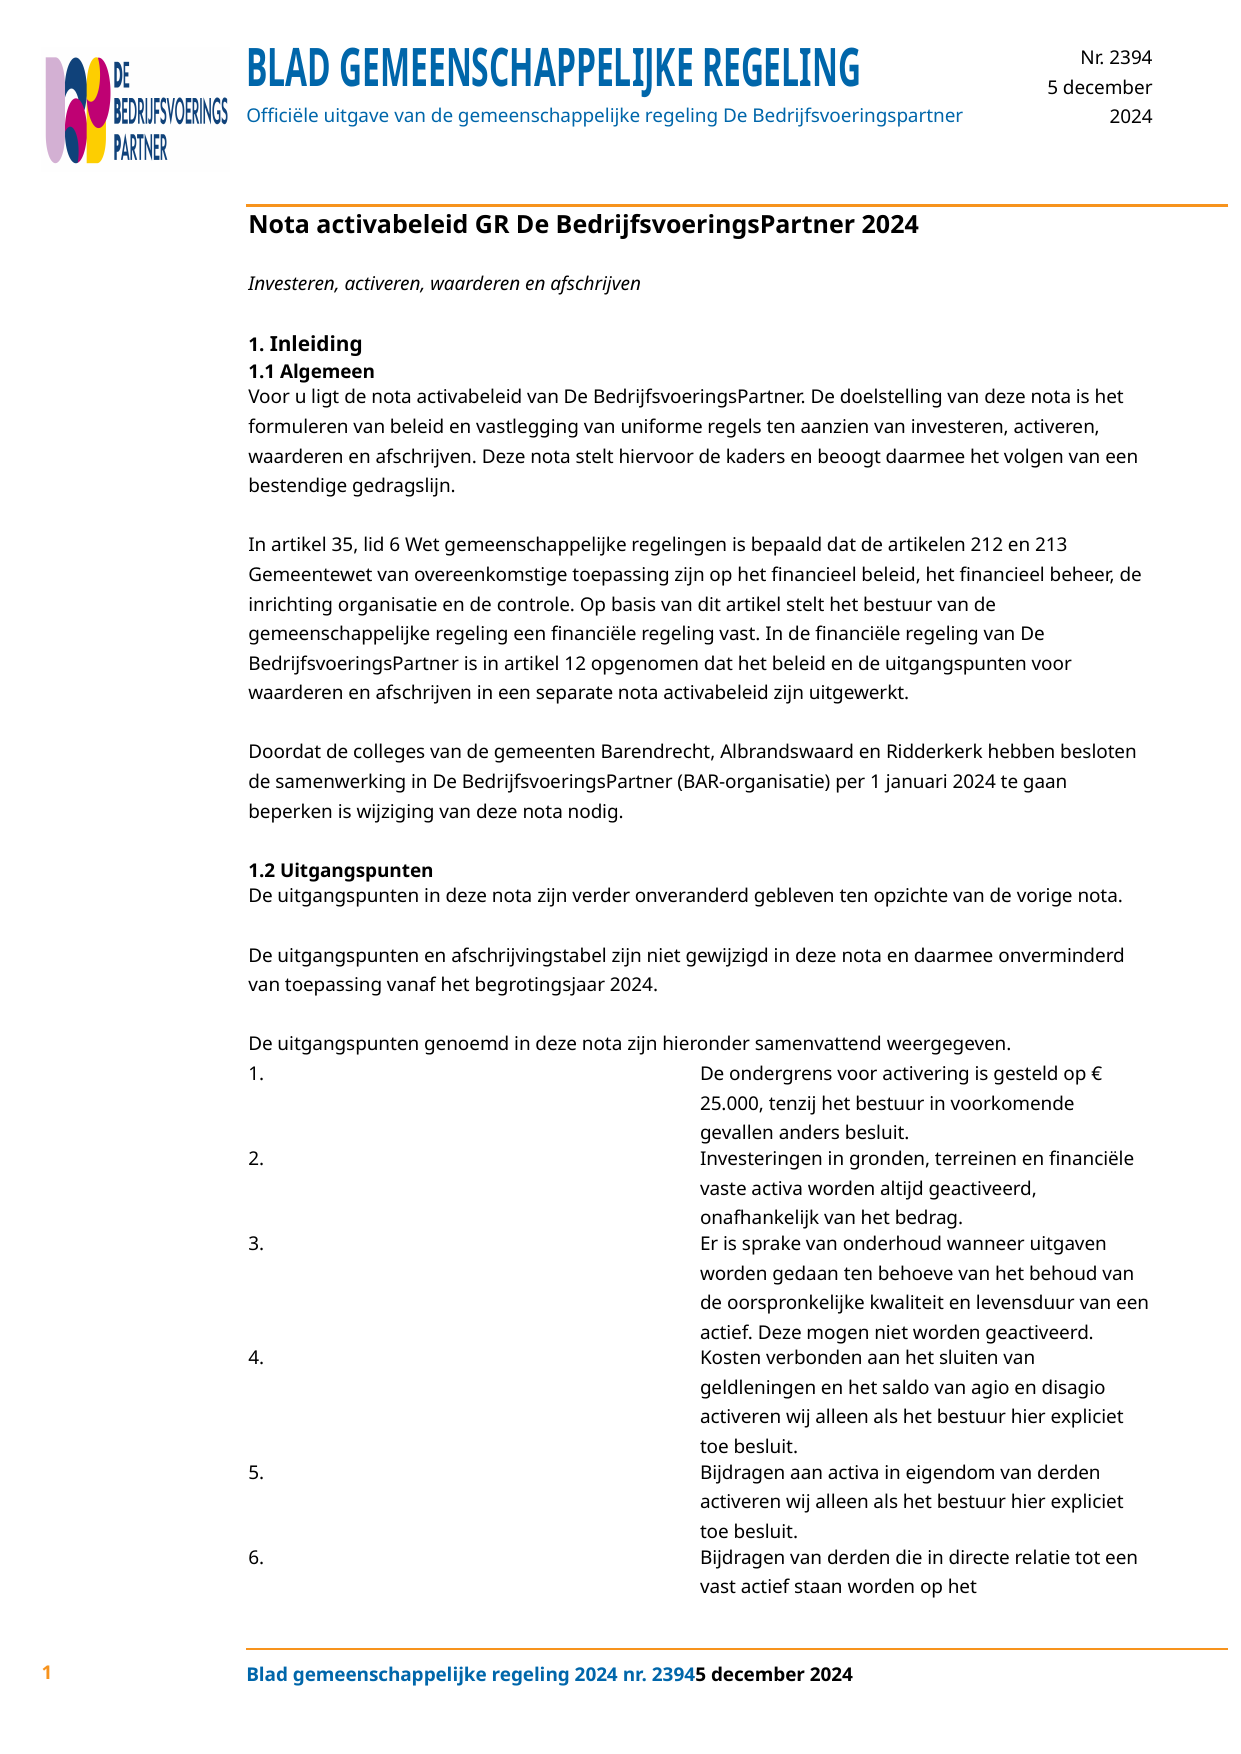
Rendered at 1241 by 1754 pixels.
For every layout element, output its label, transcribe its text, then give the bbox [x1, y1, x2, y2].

table_cell Kosten verbonden aan het sluiten van geldleningen en het saldo van agio en disagio activeren wij alleen als het bestuur hier expliciet toe besluit. [700, 1345, 1152, 1459]
table_cell 4. [248, 1345, 700, 1459]
text In artikel 35, lid 6 Wet gemeenschappelijke regelingen is bepaald dat de artikelen 212 en 213 Gemeentewet van overeenkomstige toepassing zijn op het financieel beleid, het financieel beheer, de inrichting organisatie en de controle. Op basis van dit artikel stelt het bestuur van de gemeenschappelijke regeling een financiële regeling vast. In de financiële regeling van De BedrijfsvoeringsPartner is in artikel 12 opgenomen dat het beleid en de uitgangspunten voor waarderen en afschrijven in een separate nota activabeleid zijn uitgewerkt. [248, 532, 1152, 705]
table_cell Investeringen in gronden, terreinen en financiële vaste activa worden altijd geactiveerd, onafhankelijk van het bedrag. [700, 1145, 1152, 1230]
table_cell 6. [248, 1544, 700, 1599]
table_header De ondergrens voor activering is gesteld op € 25.000, tenzij het bestuur in voorkomende gevallen anders besluit. [700, 1060, 1152, 1145]
text De uitgangspunten genoemd in deze nota zijn hieronder samenvattend weergegeven. [248, 1031, 1152, 1056]
text Voor u ligt de nota activabeleid van De BedrijfsvoeringsPartner. De doelstelling van deze nota is het formuleren van beleid en vastlegging van uniforme regels ten aanzien van investeren, activeren, waarderen en afschrijven. Deze nota stelt hiervoor de kaders en beoogt daarmee het volgen van een bestendige gedragslijn. [248, 384, 1152, 498]
text Investeren, activeren, waarderen en afschrijven [248, 270, 1152, 296]
text Doordat de colleges van de gemeenten Barendrecht, Albrandswaard en Ridderkerk hebben besloten de samenwerking in De BedrijfsvoeringsPartner (BAR-organisatie) per 1 januari 2024 te gaan beperken is wijziging van deze nota nodig. [248, 739, 1152, 823]
table_cell 5. [248, 1459, 700, 1544]
table_cell Er is sprake van onderhoud wanneer uitgaven worden gedaan ten behoeve van het behoud van de oorspronkelijke kwaliteit en levensduur van een actief. Deze mogen niet worden geactiveerd. [700, 1230, 1152, 1344]
picture [41, 47, 231, 172]
table_header 1. [248, 1060, 700, 1145]
text De uitgangspunten en afschrijvingstabel zijn niet gewijzigd in deze nota en daarmee onverminderd van toepassing vanaf het begrotingsjaar 2024. [248, 942, 1152, 997]
text 1.1 Algemeen [248, 358, 1152, 384]
text Nota activabeleid GR De BedrijfsvoeringsPartner 2024 [248, 207, 1152, 241]
text De uitgangspunten in deze nota zijn verder onveranderd gebleven ten opzichte van de vorige nota. [248, 883, 1152, 908]
text 1.2 Uitgangspunten [248, 857, 1152, 883]
table_cell 3. [248, 1230, 700, 1344]
text 1. Inleiding [248, 329, 1152, 358]
table_cell Bijdragen aan activa in eigendom van derden activeren wij alleen als het bestuur hier expliciet toe besluit. [700, 1459, 1152, 1544]
table_cell Bijdragen van derden die in directe relatie tot een vast actief staan worden op het [700, 1544, 1152, 1599]
table_cell 2. [248, 1145, 700, 1230]
